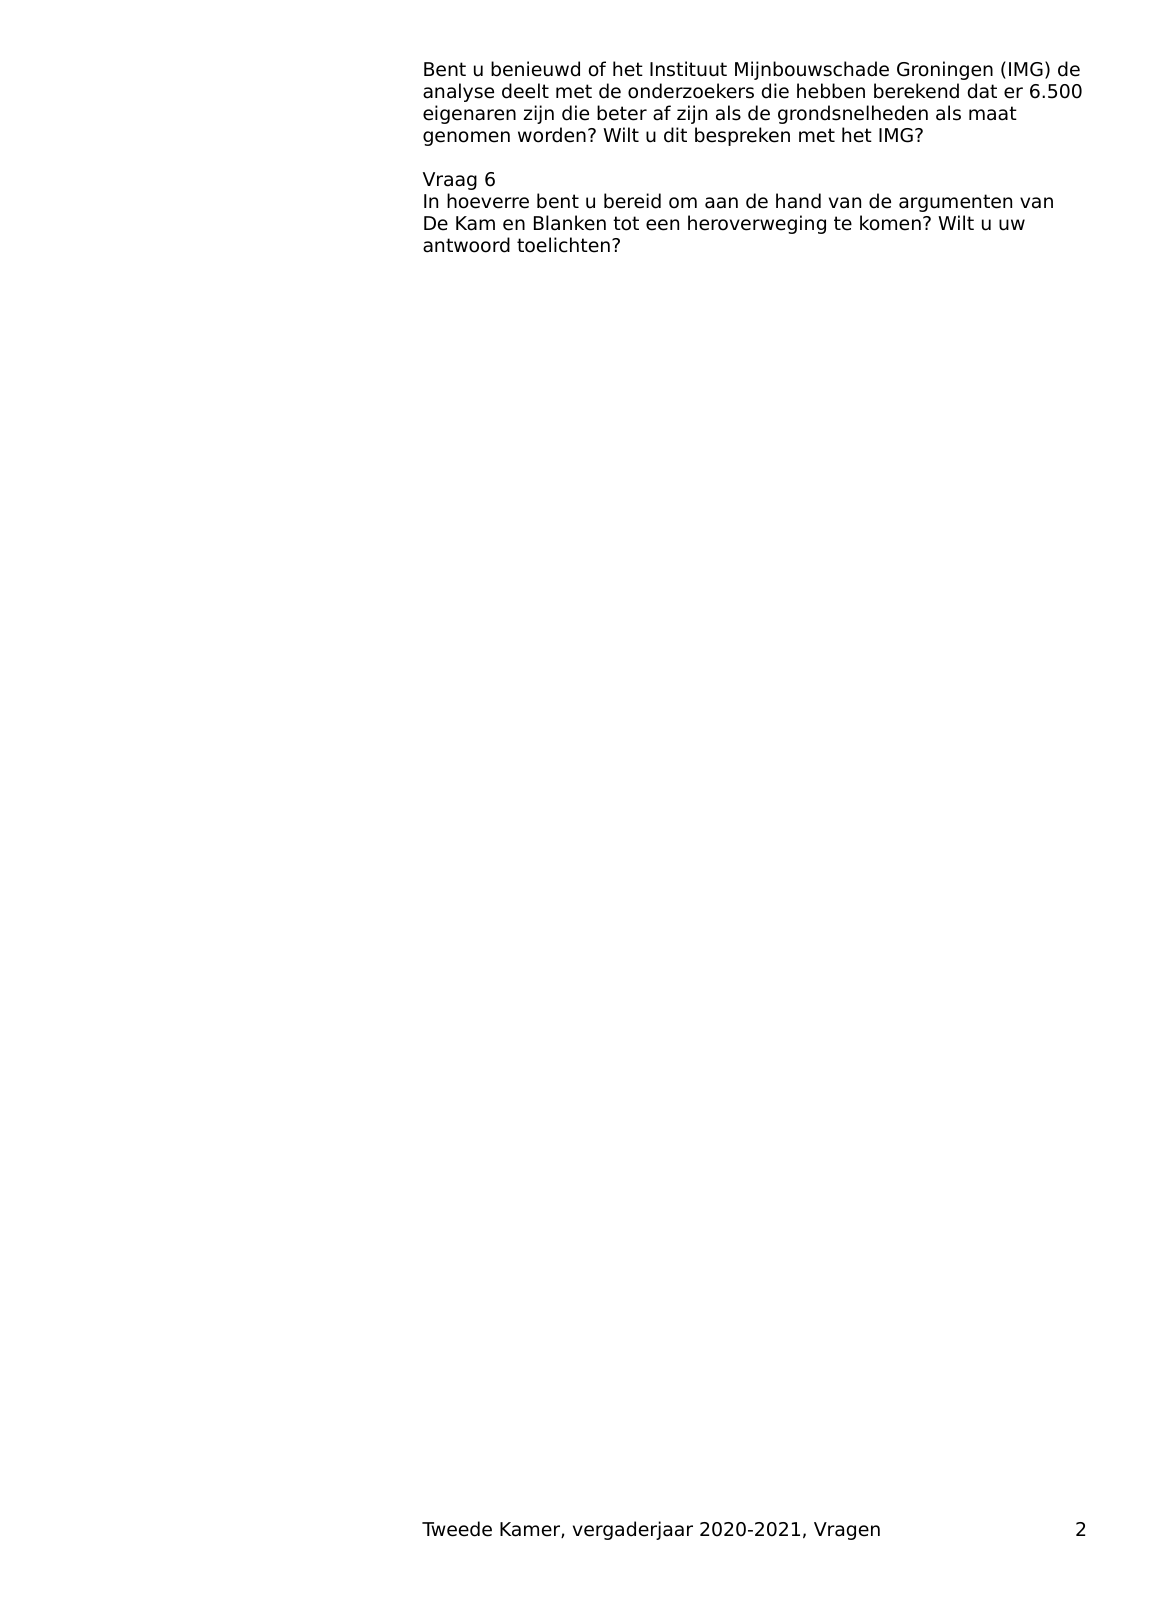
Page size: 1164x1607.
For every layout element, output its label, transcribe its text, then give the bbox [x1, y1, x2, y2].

text Bent u benieuwd of het Instituut Mijnbouwschade Groningen (IMG) de analyse deelt met de onderzoekers die hebben berekend dat er 6.500 eigenaren zijn die beter af zijn als de grondsnelheden als maat genomen worden? Wilt u dit bespreken met het IMG? [422, 59, 1087, 147]
text Vraag 6 [422, 169, 1087, 191]
text In hoeverre bent u bereid om aan de hand van de argumenten van De Kam en Blanken tot een heroverweging te komen? Wilt u uw antwoord toelichten? [422, 191, 1087, 257]
